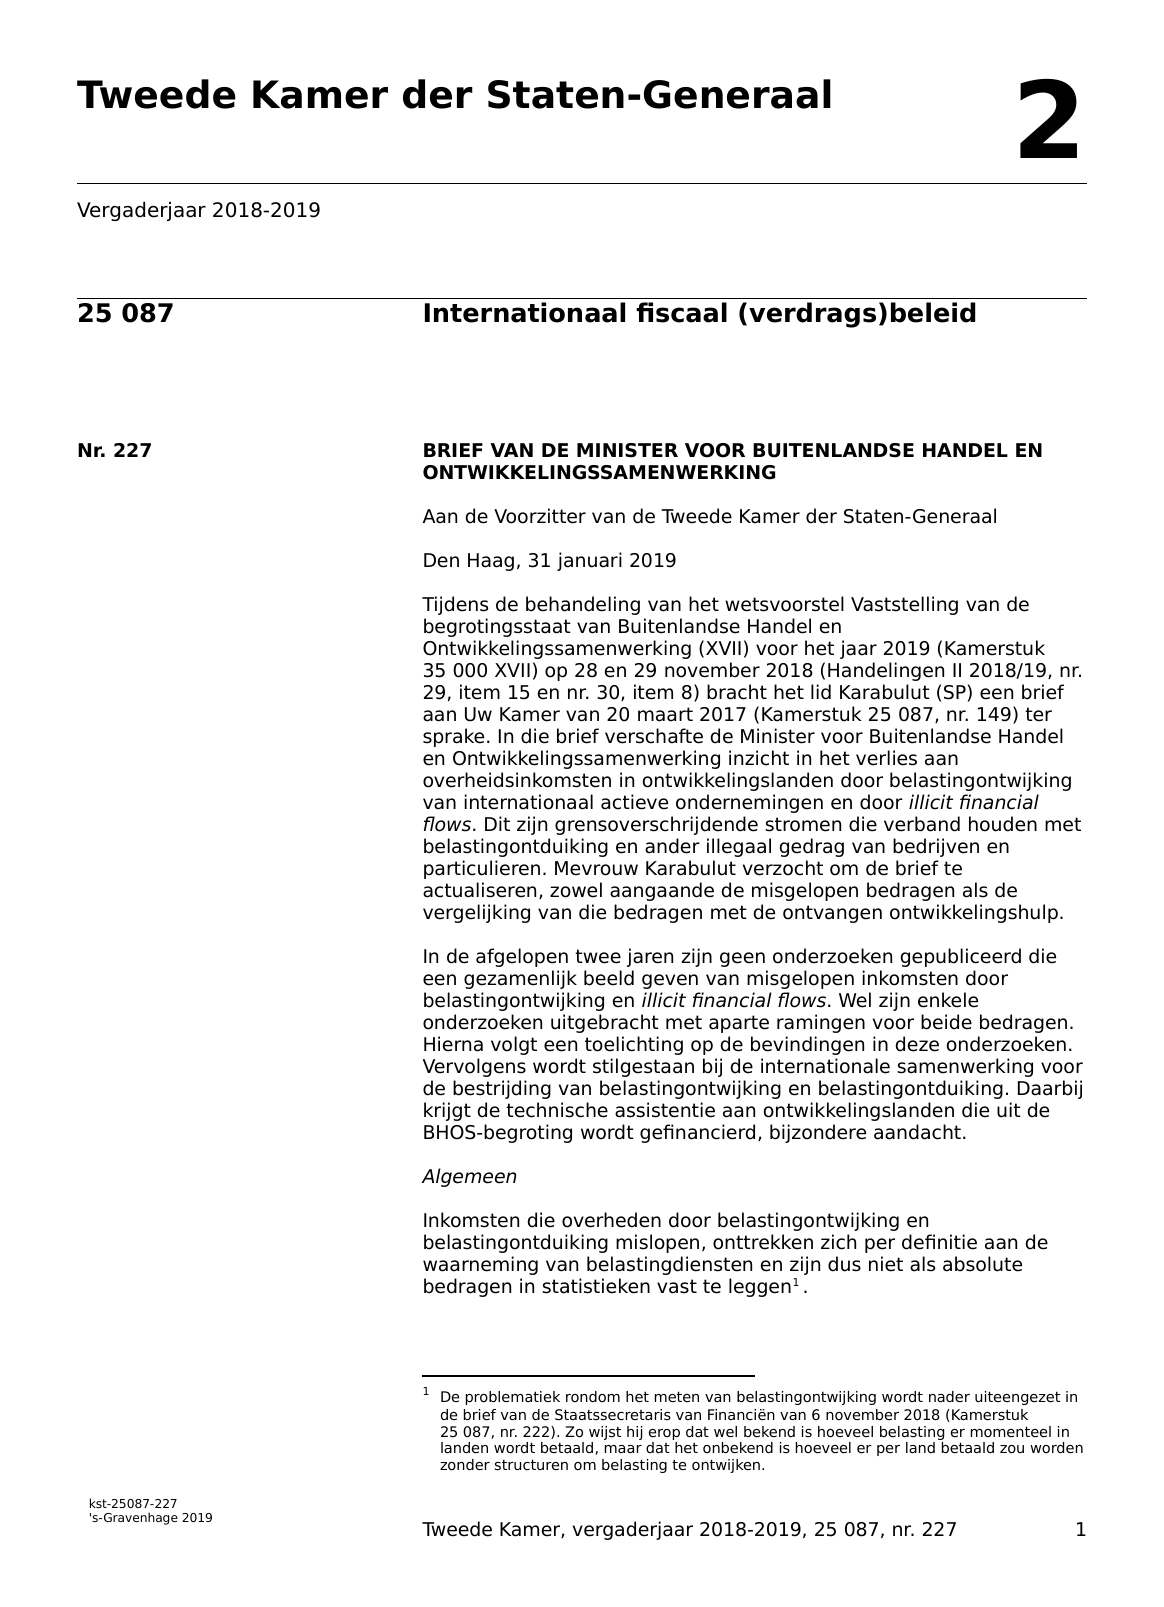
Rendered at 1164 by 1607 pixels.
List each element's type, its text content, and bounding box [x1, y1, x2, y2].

subtitle 25 087 Internationaal fiscaal (verdrags)beleid [77, 299, 1087, 329]
text Den Haag, 31 januari 2019 [422, 550, 1087, 572]
table_cell Vergaderjaar 2018-2019 [77, 184, 1087, 298]
text kst-25087-227 [88, 1497, 323, 1511]
text Aan de Voorzitter van de Tweede Kamer der Staten-Generaal [422, 506, 1087, 528]
text 's-Gravenhage 2019 [88, 1511, 323, 1525]
text Tijdens de behandeling van het wetsvoorstel Vaststelling van de begrotingsstaat van Buitenlandse Handel en Ontwikkelingssamenwerking (XVII) voor het jaar 2019 (Kamerstuk 35 000 XVII) op 28 en 29 november 2018 (Handelingen II 2018/19, nr. 29, item 15 en nr. 30, item 8) bracht het lid Karabulut (SP) een brief aan Uw Kamer van 20 maart 2017 (Kamerstuk 25 087, nr. 149) ter sprake. In die brief verschafte de Minister voor Buitenlandse Handel en Ontwikkelingssamenwerking inzicht in het verlies aan overheidsinkomsten in ontwikkelingslanden door belastingontwijking van internationaal actieve ondernemingen en door illicit financial flows. Dit zijn grensoverschrijdende stromen die verband houden met belastingontduiking en ander illegaal gedrag van bedrijven en particulieren. Mevrouw Karabulut verzocht om de brief te actualiseren, zowel aangaande de misgelopen bedragen als de vergelijking van die bedragen met de ontvangen ontwikkelingshulp. [422, 594, 1087, 924]
text De problematiek rondom het meten van belastingontwijking wordt nader uiteengezet in de brief van de Staatssecretaris van Financiën van 6 november 2018 (Kamerstuk 25 087, nr. 222). Zo wijst hij erop dat wel bekend is hoeveel belasting er momenteel in landen wordt betaald, maar dat het onbekend is hoeveel er per land betaald zou worden zonder structuren om belasting te ontwijken. [422, 1385, 1087, 1474]
table_header Tweede Kamer der Staten-Generaal [77, 59, 886, 183]
text Inkomsten die overheden door belastingontwijking en belastingontduiking mislopen, onttrekken zich per definitie aan de waarneming van belastingdiensten en zijn dus niet als absolute bedragen in statistieken vast te leggen. [422, 1210, 1087, 1298]
subtitle Nr. 227 BRIEF VAN DE MINISTER VOOR BUITENLANDSE HANDEL EN ONTWIKKELINGSSAMENWERKING [77, 440, 1087, 484]
table_header 2 [886, 59, 1087, 183]
subtitle Algemeen [422, 1166, 1087, 1188]
text In de afgelopen twee jaren zijn geen onderzoeken gepubliceerd die een gezamenlijk beeld geven van misgelopen inkomsten door belastingontwijking en illicit financial flows. Wel zijn enkele onderzoeken uitgebracht met aparte ramingen voor beide bedragen. Hierna volgt een toelichting op de bevindingen in deze onderzoeken. Vervolgens wordt stilgestaan bij de internationale samenwerking voor de bestrijding van belastingontwijking en belastingontduiking. Daarbij krijgt de technische assistentie aan ontwikkelingslanden die uit de BHOS-begroting wordt gefinancierd, bijzondere aandacht. [422, 946, 1087, 1144]
